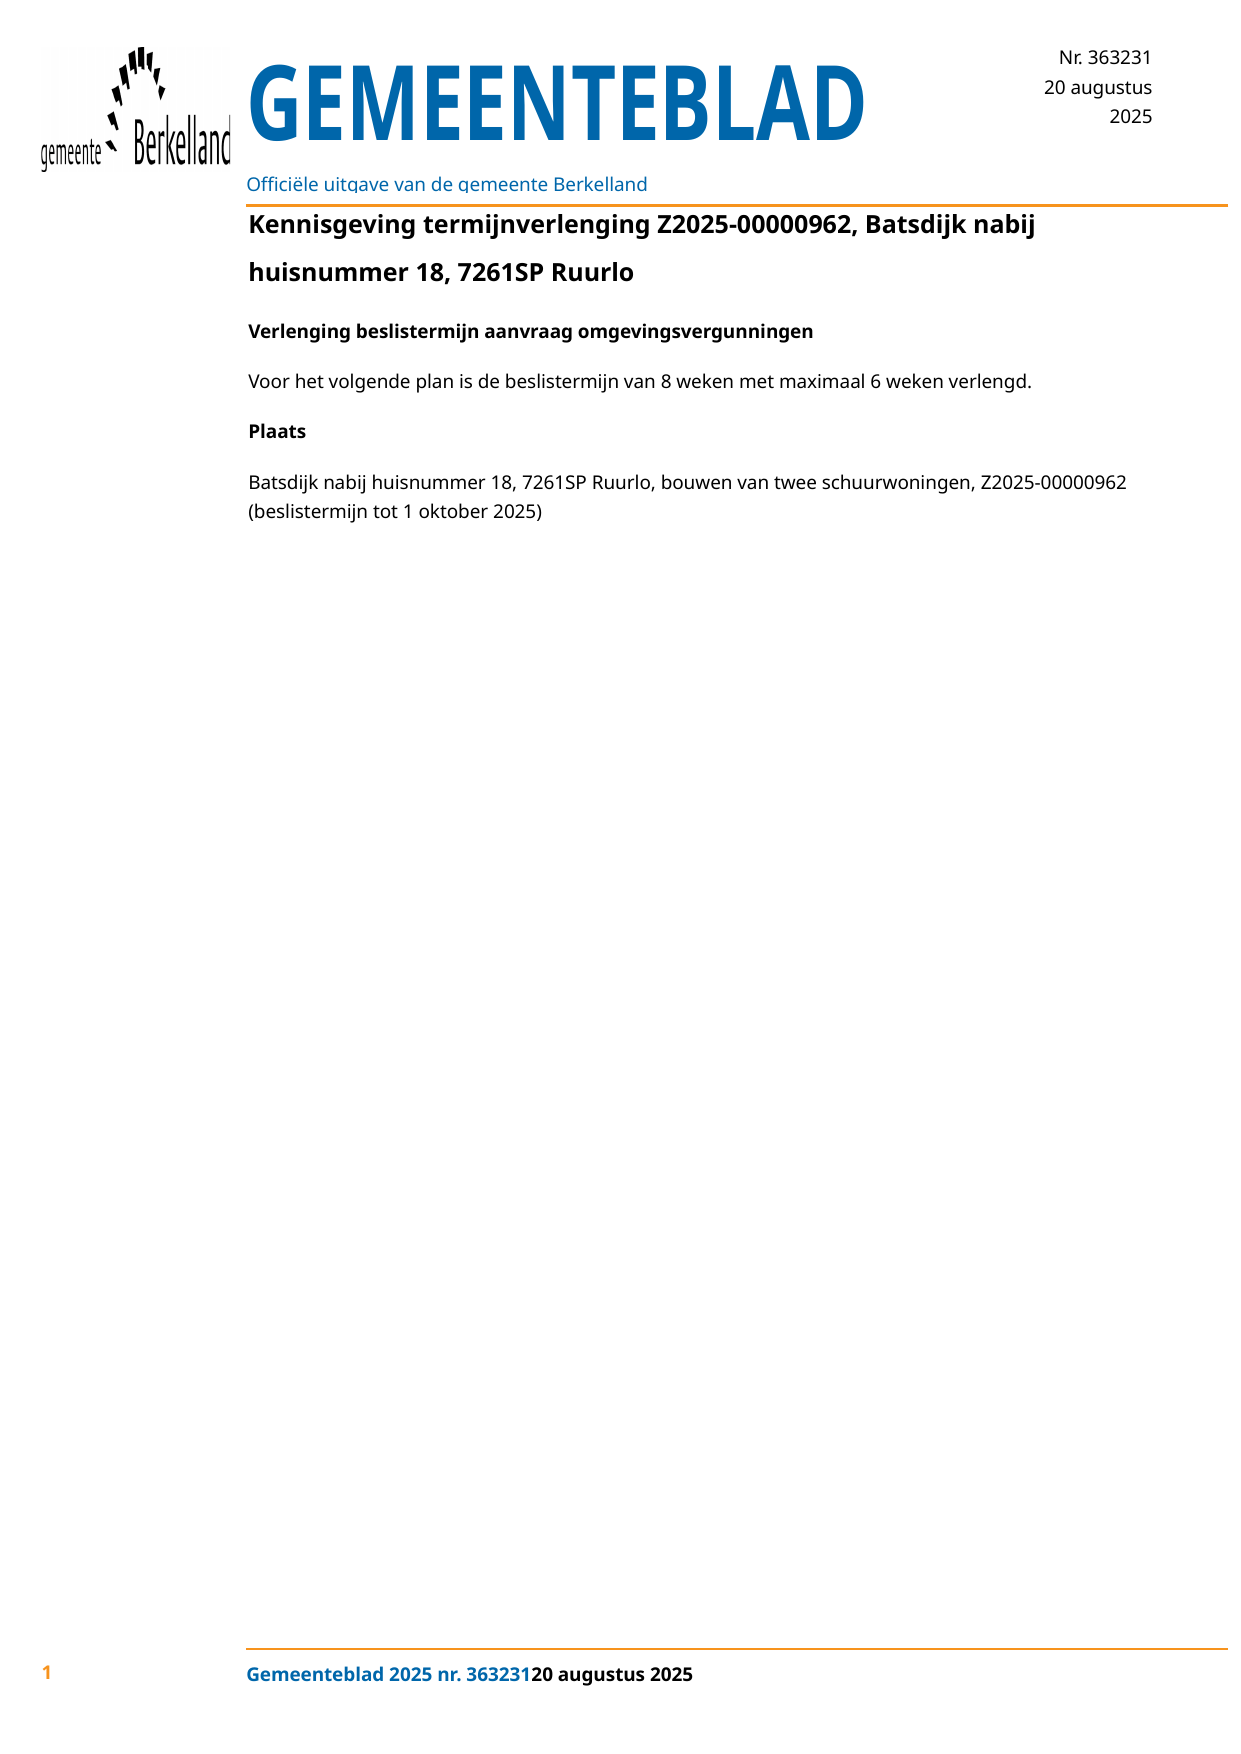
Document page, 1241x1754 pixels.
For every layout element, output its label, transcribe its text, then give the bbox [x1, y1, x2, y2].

text Verlenging beslistermijn aanvraag omgevingsvergunningen [248, 318, 1152, 344]
text Voor het volgende plan is de beslistermijn van 8 weken met maximaal 6 weken verlengd. [248, 368, 1152, 394]
text Batsdijk nabij huisnummer 18, 7261SP Ruurlo, bouwen van twee schuurwoningen, Z2025-00000962 (beslistermijn tot 1 oktober 2025) [248, 469, 1152, 524]
picture [41, 47, 231, 172]
text Plaats [248, 419, 1152, 444]
text Kennisgeving termijnverlenging Z2025-00000962, Batsdijk nabij huisnummer 18, 7261SP Ruurlo [248, 207, 1152, 288]
